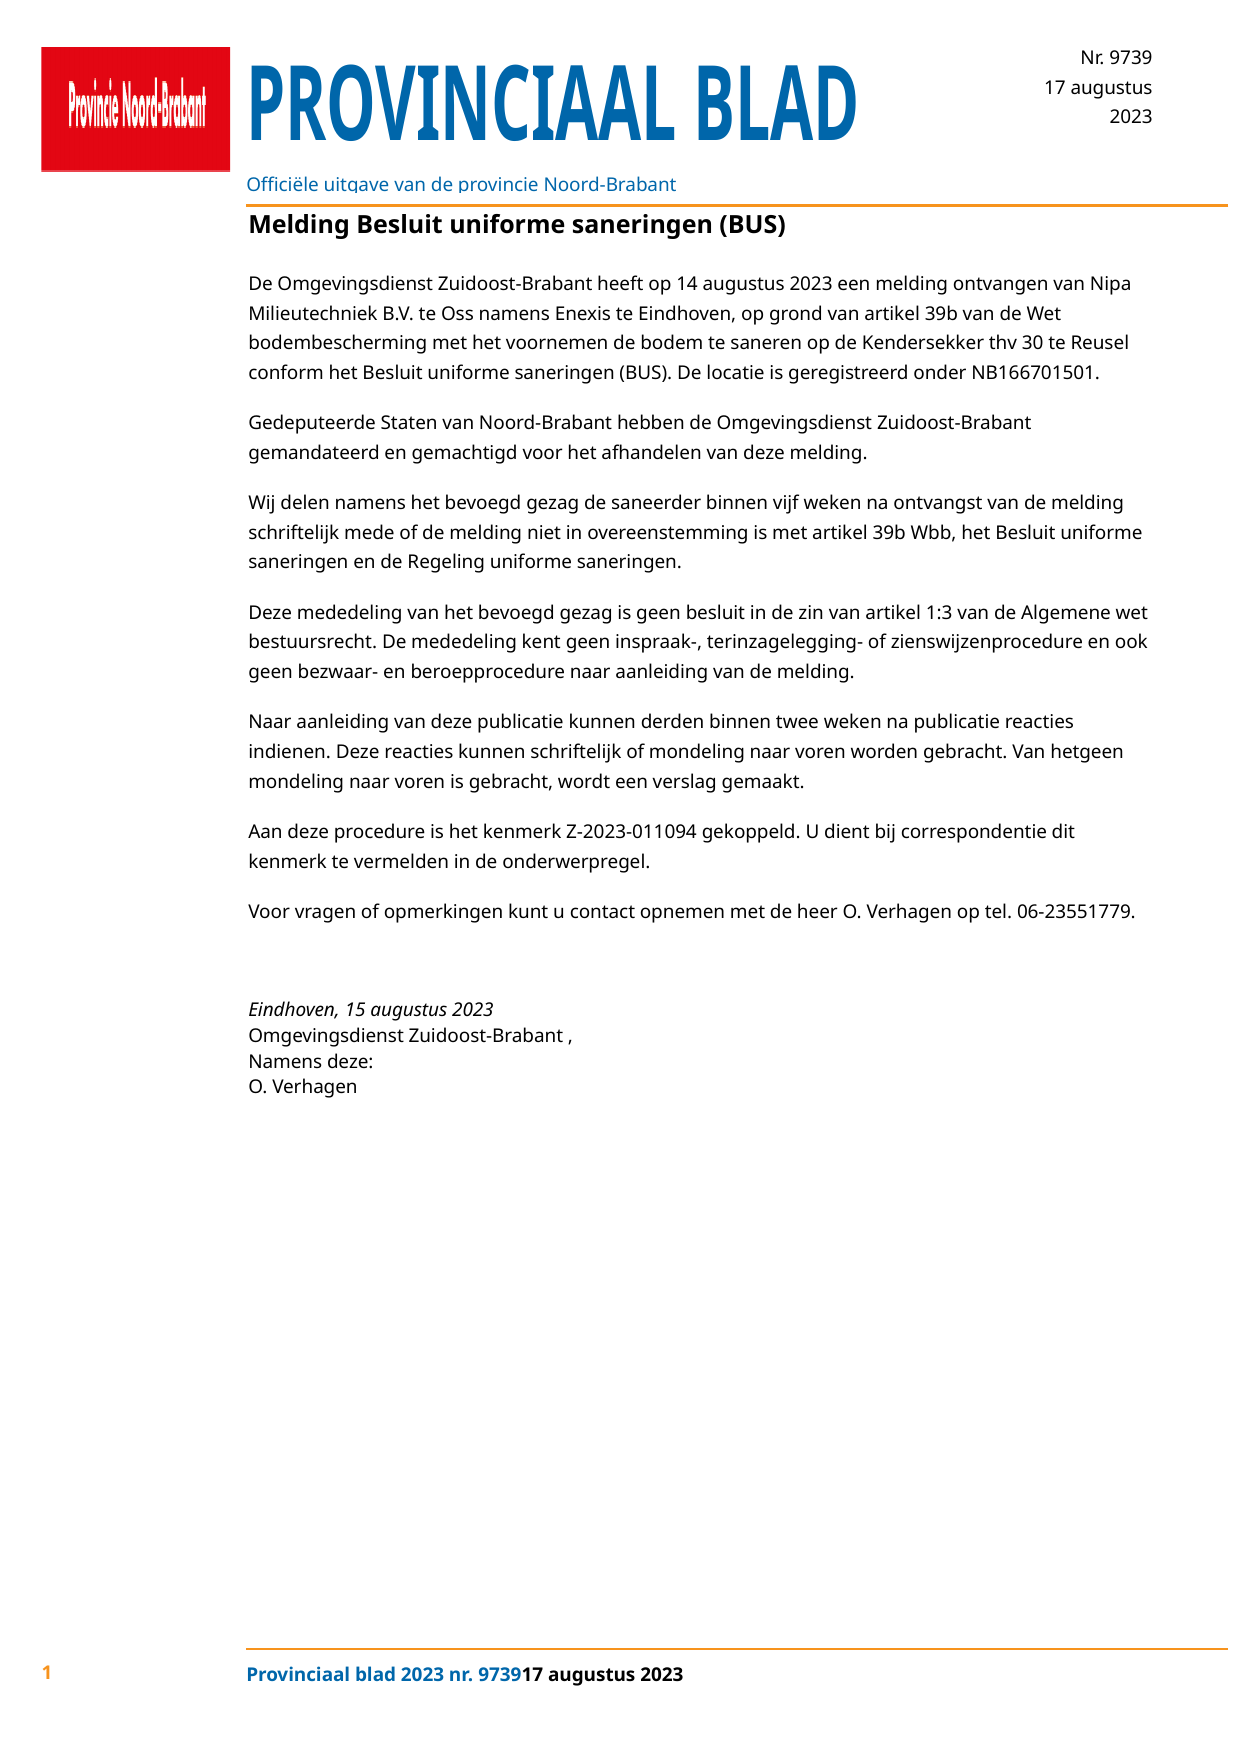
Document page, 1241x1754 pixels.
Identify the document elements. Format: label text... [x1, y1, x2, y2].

text Wij delen namens het bevoegd gezag de saneerder binnen vijf weken na ontvangst van de melding schriftelijk mede of de melding niet in overeenstemming is met artikel 39b Wbb, het Besluit uniforme saneringen en de Regeling uniforme saneringen. [248, 489, 1152, 574]
text Voor vragen of opmerkingen kunt u contact opnemen met de heer O. Verhagen op tel. 06-23551779. [248, 898, 1152, 924]
text Naar aanleiding van deze publicatie kunnen derden binnen twee weken na publicatie reacties indienen. Deze reacties kunnen schriftelijk of mondeling naar voren worden gebracht. Van hetgeen mondeling naar voren is gebracht, wordt een verslag gemaakt. [248, 709, 1152, 793]
text Omgevingsdienst Zuidoost-Brabant , [248, 1022, 1152, 1048]
text Gedeputeerde Staten van Noord-Brabant hebben de Omgevingsdienst Zuidoost-Brabant gemandateerd en gemachtigd voor het afhandelen van deze melding. [248, 409, 1152, 465]
picture [41, 47, 231, 172]
text De Omgevingsdienst Zuidoost-Brabant heeft op 14 augustus 2023 een melding ontvangen van Nipa Milieutechniek B.V. te Oss namens Enexis te Eindhoven, op grond van artikel 39b van de Wet bodembescherming met het voornemen de bodem te saneren op de Kendersekker thv 30 te Reusel conform het Besluit uniforme saneringen (BUS). De locatie is geregistreerd onder NB166701501. [248, 270, 1152, 385]
text Eindhoven, 15 augustus 2023 [248, 996, 1152, 1022]
text Deze mededeling van het bevoegd gezag is geen besluit in de zin van artikel 1:3 van de Algemene wet bestuursrecht. De mededeling kent geen inspraak-, terinzagelegging- of zienswijzenprocedure en ook geen bezwaar- en beroepprocedure naar aanleiding van de melding. [248, 599, 1152, 684]
text Melding Besluit uniforme saneringen (BUS) [248, 207, 1152, 241]
text O. Verhagen [248, 1074, 1152, 1099]
text Aan deze procedure is het kenmerk Z-2023-011094 gekoppeld. U dient bij correspondentie dit kenmerk te vermelden in de onderwerpregel. [248, 818, 1152, 873]
text Namens deze: [248, 1048, 1152, 1074]
